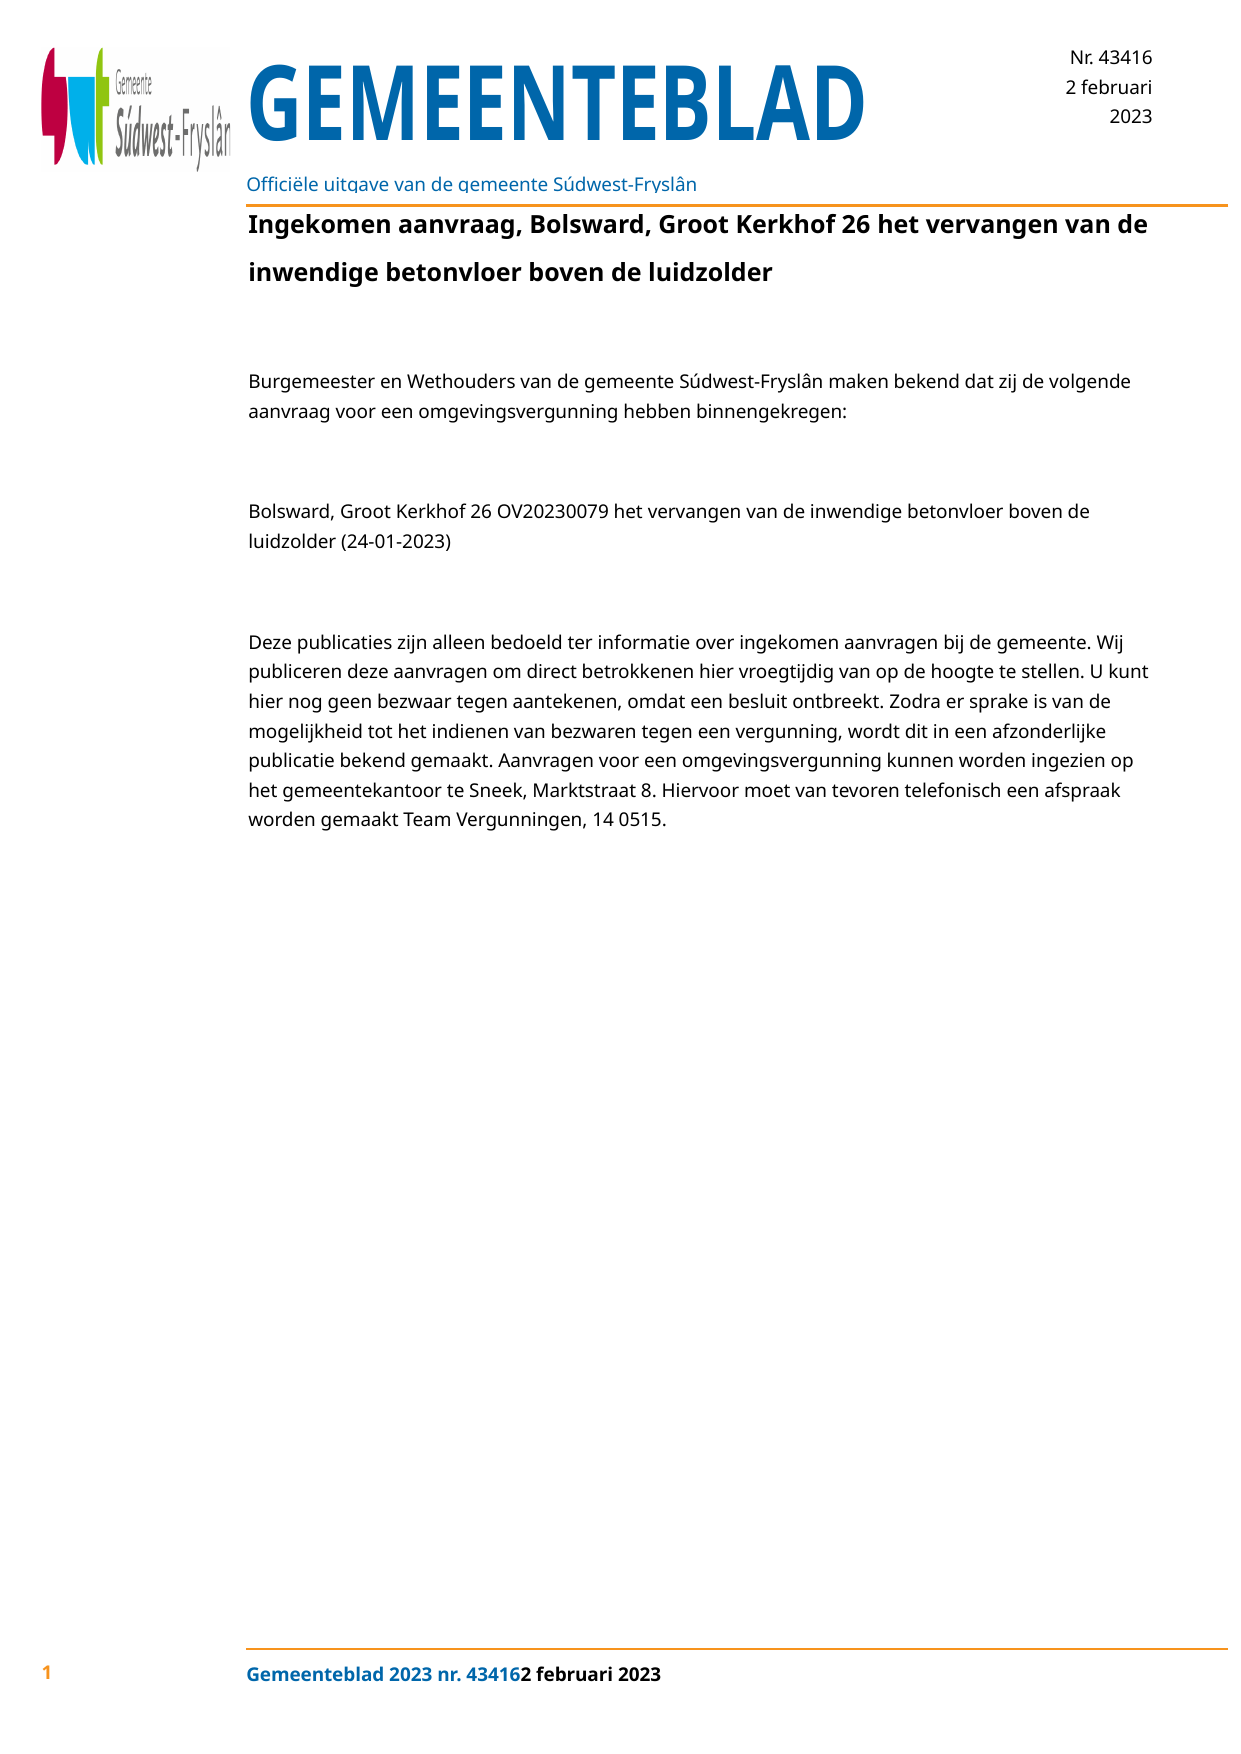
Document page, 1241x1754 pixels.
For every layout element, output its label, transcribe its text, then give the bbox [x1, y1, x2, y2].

picture [41, 47, 231, 172]
text Burgemeester en Wethouders van de gemeente Súdwest-Fryslân maken bekend dat zij de volgende aanvraag voor een omgevingsvergunning hebben binnengekregen: [248, 368, 1152, 424]
text Ingekomen aanvraag, Bolsward, Groot Kerkhof 26 het vervangen van de inwendige betonvloer boven de luidzolder [248, 207, 1152, 288]
text Bolsward, Groot Kerkhof 26 OV20230079 het vervangen van de inwendige betonvloer boven de luidzolder (24-01-2023) [248, 499, 1152, 554]
text Deze publicaties zijn alleen bedoeld ter informatie over ingekomen aanvragen bij de gemeente. Wij publiceren deze aanvragen om direct betrokkenen hier vroegtijdig van op de hoogte te stellen. U kunt hier nog geen bezwaar tegen aantekenen, omdat een besluit ontbreekt. Zodra er sprake is van de mogelijkheid tot het indienen van bezwaren tegen een vergunning, wordt dit in een afzonderlijke publicatie bekend gemaakt. Aanvragen voor een omgevingsvergunning kunnen worden ingezien op het gemeentekantoor te Sneek, Marktstraat 8. Hiervoor moet van tevoren telefonisch een afspraak worden gemaakt Team Vergunningen, 14 0515. [248, 629, 1152, 832]
